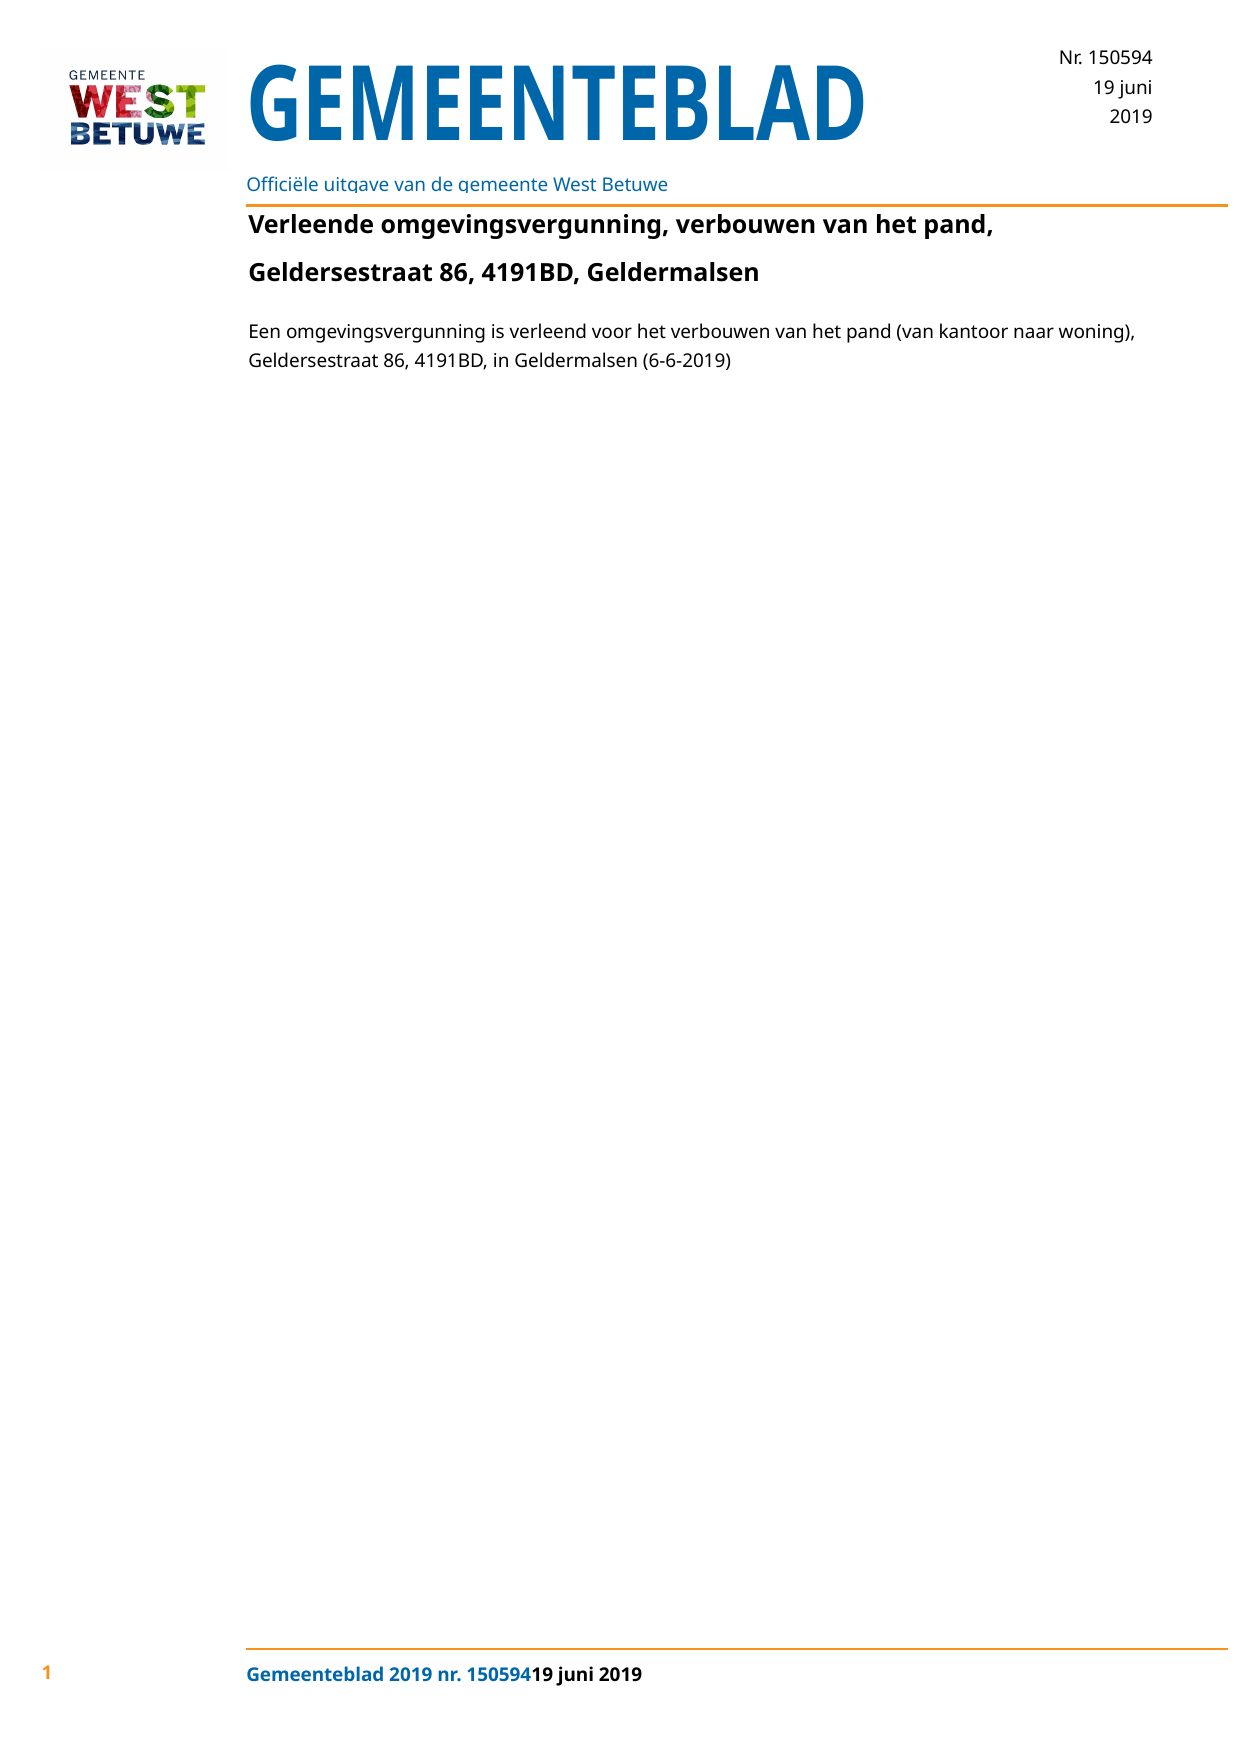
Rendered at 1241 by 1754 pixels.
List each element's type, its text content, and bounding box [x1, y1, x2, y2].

picture [41, 47, 231, 172]
text Een omgevingsvergunning is verleend voor het verbouwen van het pand (van kantoor naar woning), Geldersestraat 86, 4191BD, in Geldermalsen (6-6-2019) [248, 318, 1152, 373]
text Verleende omgevingsvergunning, verbouwen van het pand, Geldersestraat 86, 4191BD, Geldermalsen [248, 207, 1152, 288]
